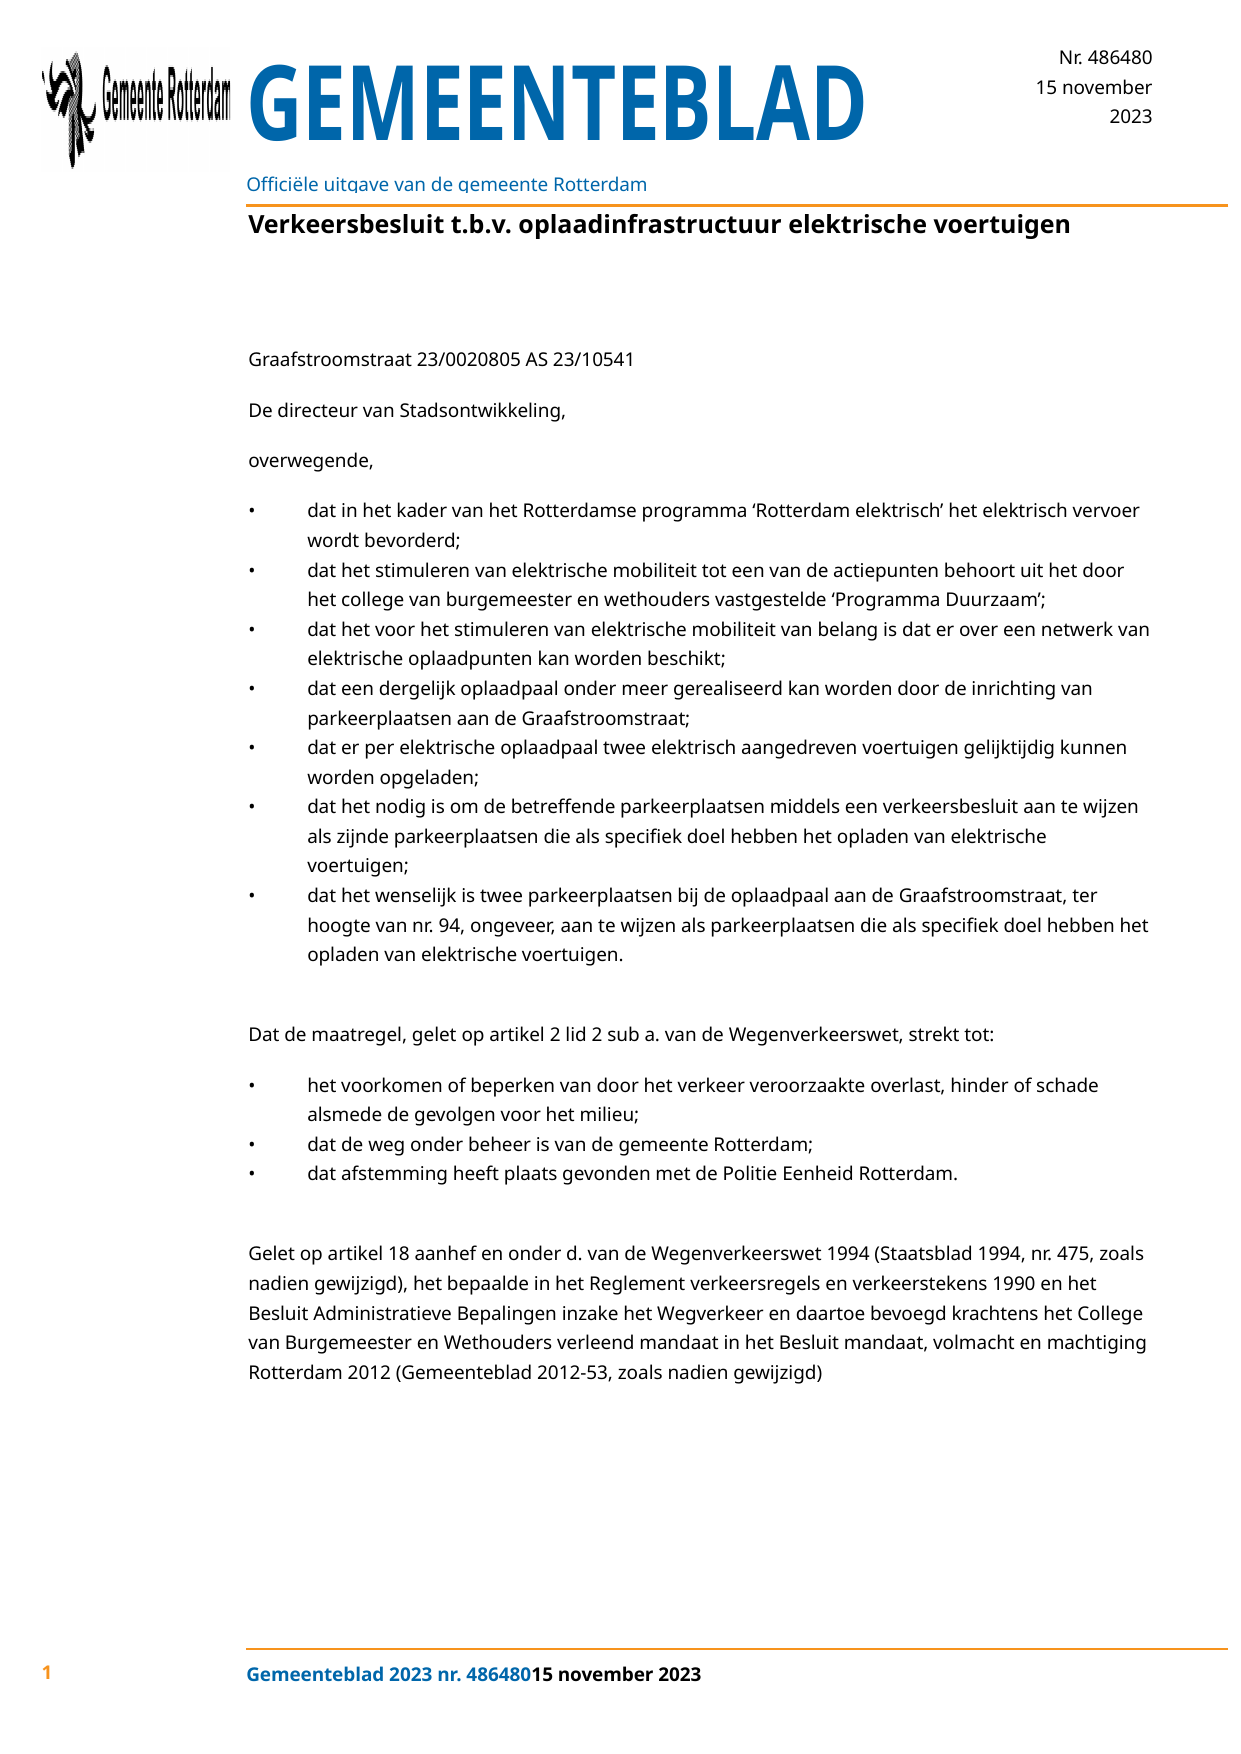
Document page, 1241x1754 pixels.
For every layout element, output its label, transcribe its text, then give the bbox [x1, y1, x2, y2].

list het voorkomen of beperken van door het verkeer veroorzaakte overlast, hinder of schade alsmede de gevolgen voor het milieu; [248, 1072, 1152, 1127]
list dat het voor het stimuleren van elektrische mobiliteit van belang is dat er over een netwerk van elektrische oplaadpunten kan worden beschikt; [248, 616, 1152, 671]
text Verkeersbesluit t.b.v. oplaadinfrastructuur elektrische voertuigen [248, 207, 1152, 241]
list dat het wenselijk is twee parkeerplaatsen bij de oplaadpaal aan de Graafstroomstraat, ter hoogte van nr. 94, ongeveer, aan te wijzen als parkeerplaatsen die als specifiek doel hebben het opladen van elektrische voertuigen. [248, 882, 1152, 967]
list dat in het kader van het Rotterdamse programma ‘Rotterdam elektrisch’ het elektrisch vervoer wordt bevorderd; [248, 498, 1152, 553]
text Gelet op artikel 18 aanhef en onder d. van de Wegenverkeerswet 1994 (Staatsblad 1994, nr. 475, zoals nadien gewijzigd), het bepaalde in het Reglement verkeersregels en verkeerstekens 1990 en het Besluit Administratieve Bepalingen inzake het Wegverkeer en daartoe bevoegd krachtens het College van Burgemeester en Wethouders verleend mandaat in het Besluit mandaat, volmacht en machtiging Rotterdam 2012 (Gemeenteblad 2012-53, zoals nadien gewijzigd) [248, 1241, 1152, 1385]
text Dat de maatregel, gelet op artikel 2 lid 2 sub a. van de Wegenverkeerswet, strekt tot: [248, 1021, 1152, 1047]
picture [41, 47, 231, 172]
list dat er per elektrische oplaadpaal twee elektrisch aangedreven voertuigen gelijktijdig kunnen worden opgeladen; [248, 734, 1152, 790]
list dat de weg onder beheer is van de gemeente Rotterdam; [248, 1131, 1152, 1157]
list dat het nodig is om de betreffende parkeerplaatsen middels een verkeersbesluit aan te wijzen als zijnde parkeerplaatsen die als specifiek doel hebben het opladen van elektrische voertuigen; [248, 793, 1152, 878]
text overwegende, [248, 447, 1152, 473]
text De directeur van Stadsontwikkeling, [248, 397, 1152, 423]
text Graafstroomstraat 23/0020805 AS 23/10541 [248, 346, 1152, 372]
list dat het stimuleren van elektrische mobiliteit tot een van de actiepunten behoort uit het door het college van burgemeester en wethouders vastgestelde ‘Programma Duurzaam’; [248, 557, 1152, 612]
list dat een dergelijk oplaadpaal onder meer gerealiseerd kan worden door de inrichting van parkeerplaatsen aan de Graafstroomstraat; [248, 675, 1152, 731]
list dat afstemming heeft plaats gevonden met de Politie Eenheid Rotterdam. [248, 1161, 1152, 1186]
